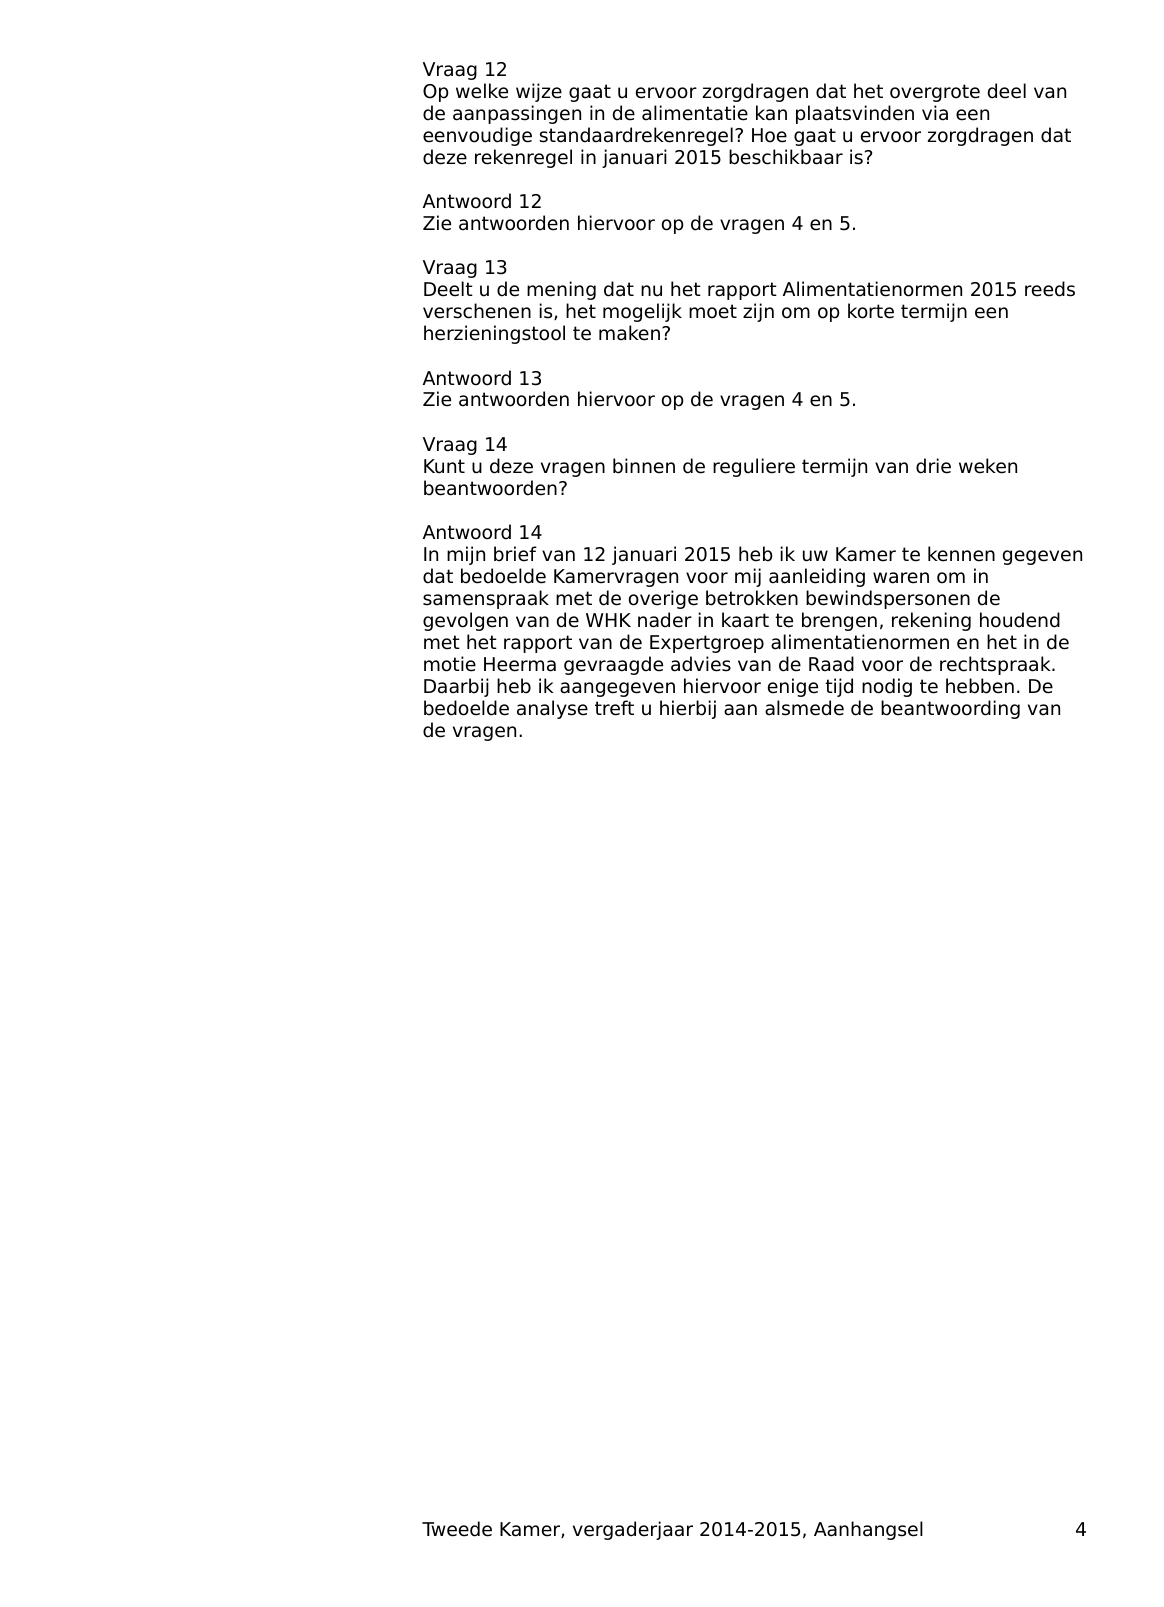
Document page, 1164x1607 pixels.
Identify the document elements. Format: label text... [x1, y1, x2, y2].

text Zie antwoorden hiervoor op de vragen 4 en 5. [422, 389, 1087, 411]
text Antwoord 14 [422, 522, 1087, 544]
text Kunt u deze vragen binnen de reguliere termijn van drie weken beantwoorden? [422, 456, 1087, 499]
text Zie antwoorden hiervoor op de vragen 4 en 5. [422, 213, 1087, 235]
text In mijn brief van 12 januari 2015 heb ik uw Kamer te kennen gegeven dat bedoelde Kamervragen voor mij aanleiding waren om in samenspraak met de overige betrokken bewindspersonen de gevolgen van de WHK nader in kaart te brengen, rekening houdend met het rapport van de Expertgroep alimentatienormen en het in de motie Heerma gevraagde advies van de Raad voor de rechtspraak. Daarbij heb ik aangegeven hiervoor enige tijd nodig te hebben. De bedoelde analyse treft u hierbij aan alsmede de beantwoording van de vragen. [422, 544, 1087, 741]
text Antwoord 12 [422, 191, 1087, 213]
text Vraag 12 [422, 59, 1087, 81]
text Vraag 13 [422, 257, 1087, 279]
text Antwoord 13 [422, 367, 1087, 389]
text Op welke wijze gaat u ervoor zorgdragen dat het overgrote deel van de aanpassingen in de alimentatie kan plaatsvinden via een eenvoudige standaardrekenregel? Hoe gaat u ervoor zorgdragen dat deze rekenregel in januari 2015 beschikbaar is? [422, 81, 1087, 169]
text Vraag 14 [422, 433, 1087, 456]
text Deelt u de mening dat nu het rapport Alimentatienormen 2015 reeds verschenen is, het mogelijk moet zijn om op korte termijn een herzieningstool te maken? [422, 279, 1087, 345]
